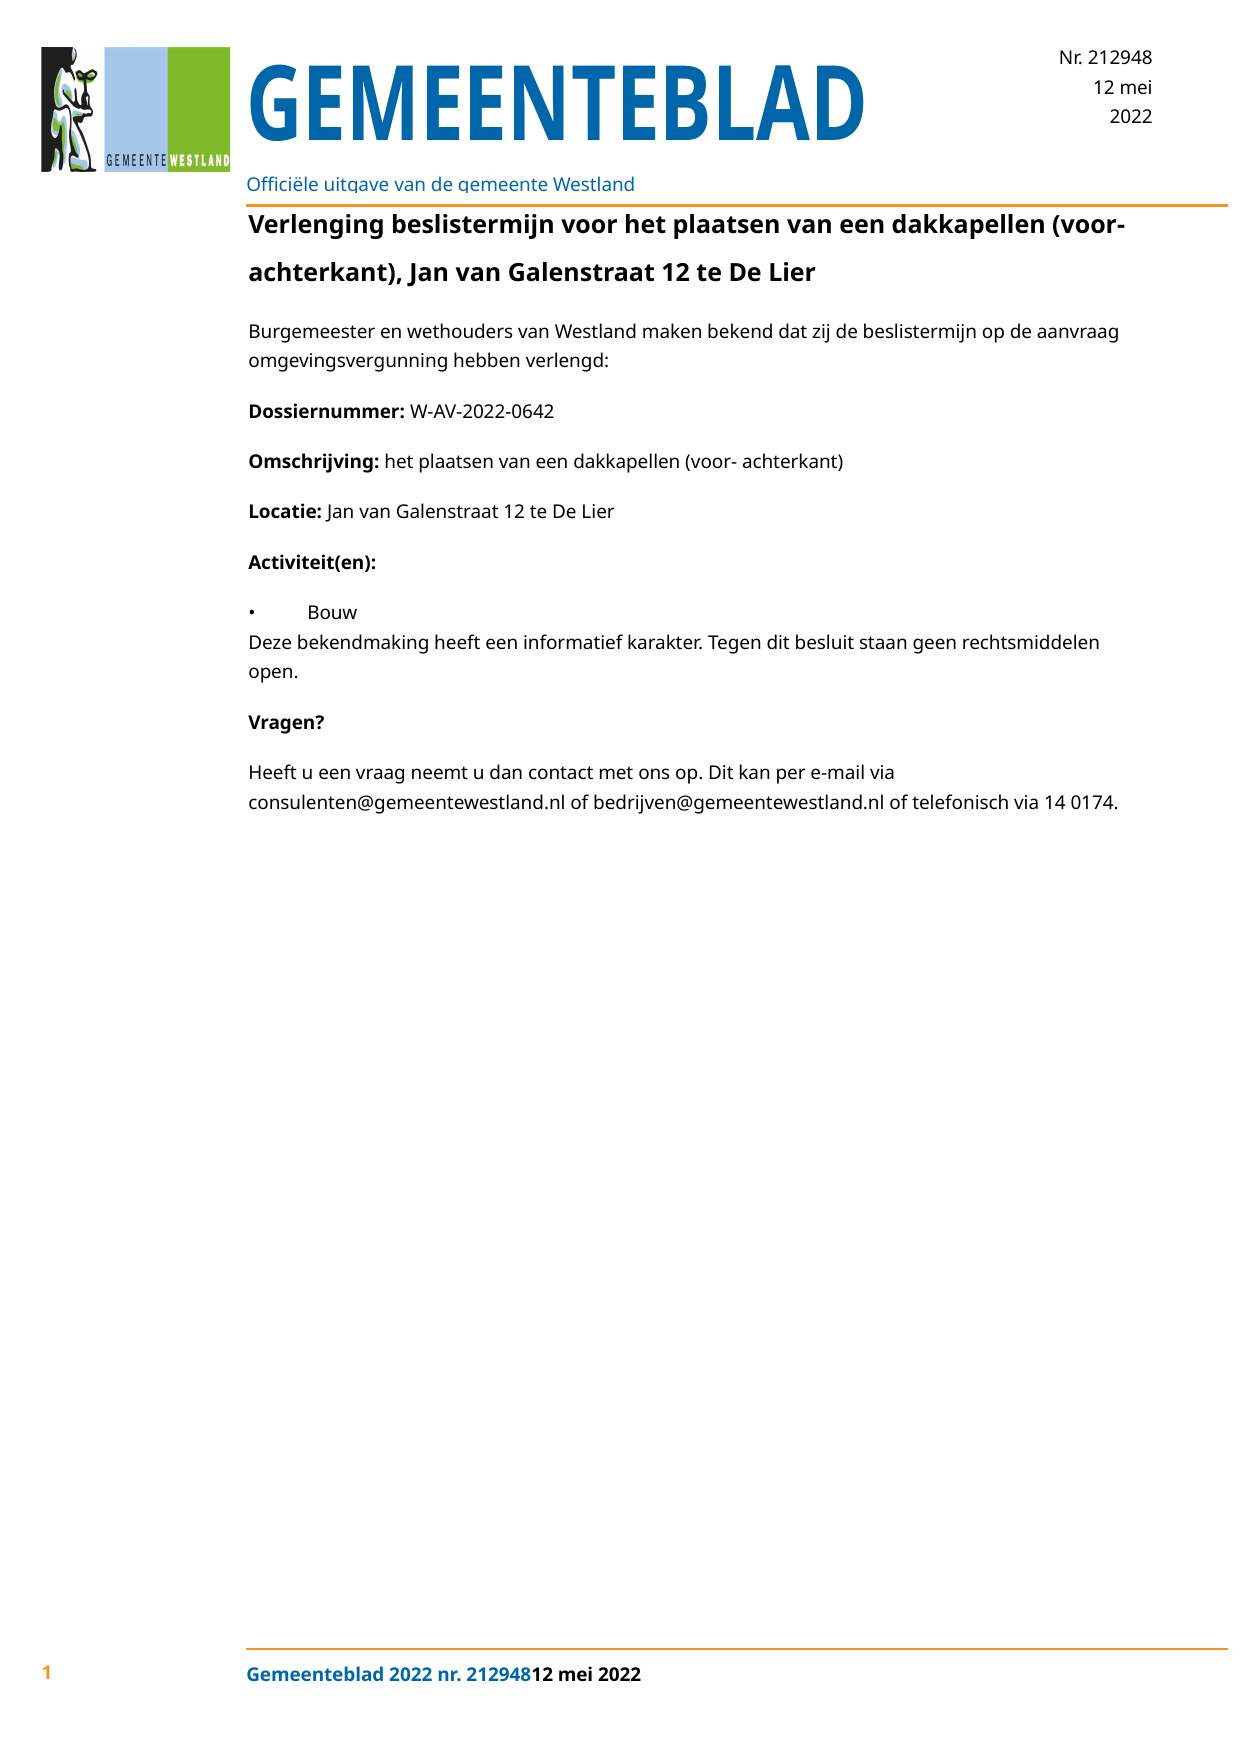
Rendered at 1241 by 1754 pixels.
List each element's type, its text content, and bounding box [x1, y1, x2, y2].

list Bouw [248, 599, 1152, 625]
picture [41, 47, 231, 172]
text Heeft u een vraag neemt u dan contact met ons op. Dit kan per e-mail via consulenten@gemeentewestland.nl of bedrijven@gemeentewestland.nl of telefonisch via 14 0174. [248, 759, 1152, 815]
text Deze bekendmaking heeft een informatief karakter. Tegen dit besluit staan geen rechtsmiddelen open. [248, 629, 1152, 684]
text Omschrijving: het plaatsen van een dakkapellen (voor- achterkant) [248, 448, 1152, 474]
text Dossiernummer: W-AV-2022-0642 [248, 398, 1152, 424]
text Locatie: Jan van Galenstraat 12 te De Lier [248, 499, 1152, 524]
text Activiteit(en): [248, 549, 1152, 575]
text Verlenging beslistermijn voor het plaatsen van een dakkapellen (voor- achterkant), Jan van Galenstraat 12 te De Lier [248, 207, 1152, 288]
text Burgemeester en wethouders van Westland maken bekend dat zij de beslistermijn op de aanvraag omgevingsvergunning hebben verlengd: [248, 318, 1152, 373]
text Vragen? [248, 709, 1152, 735]
